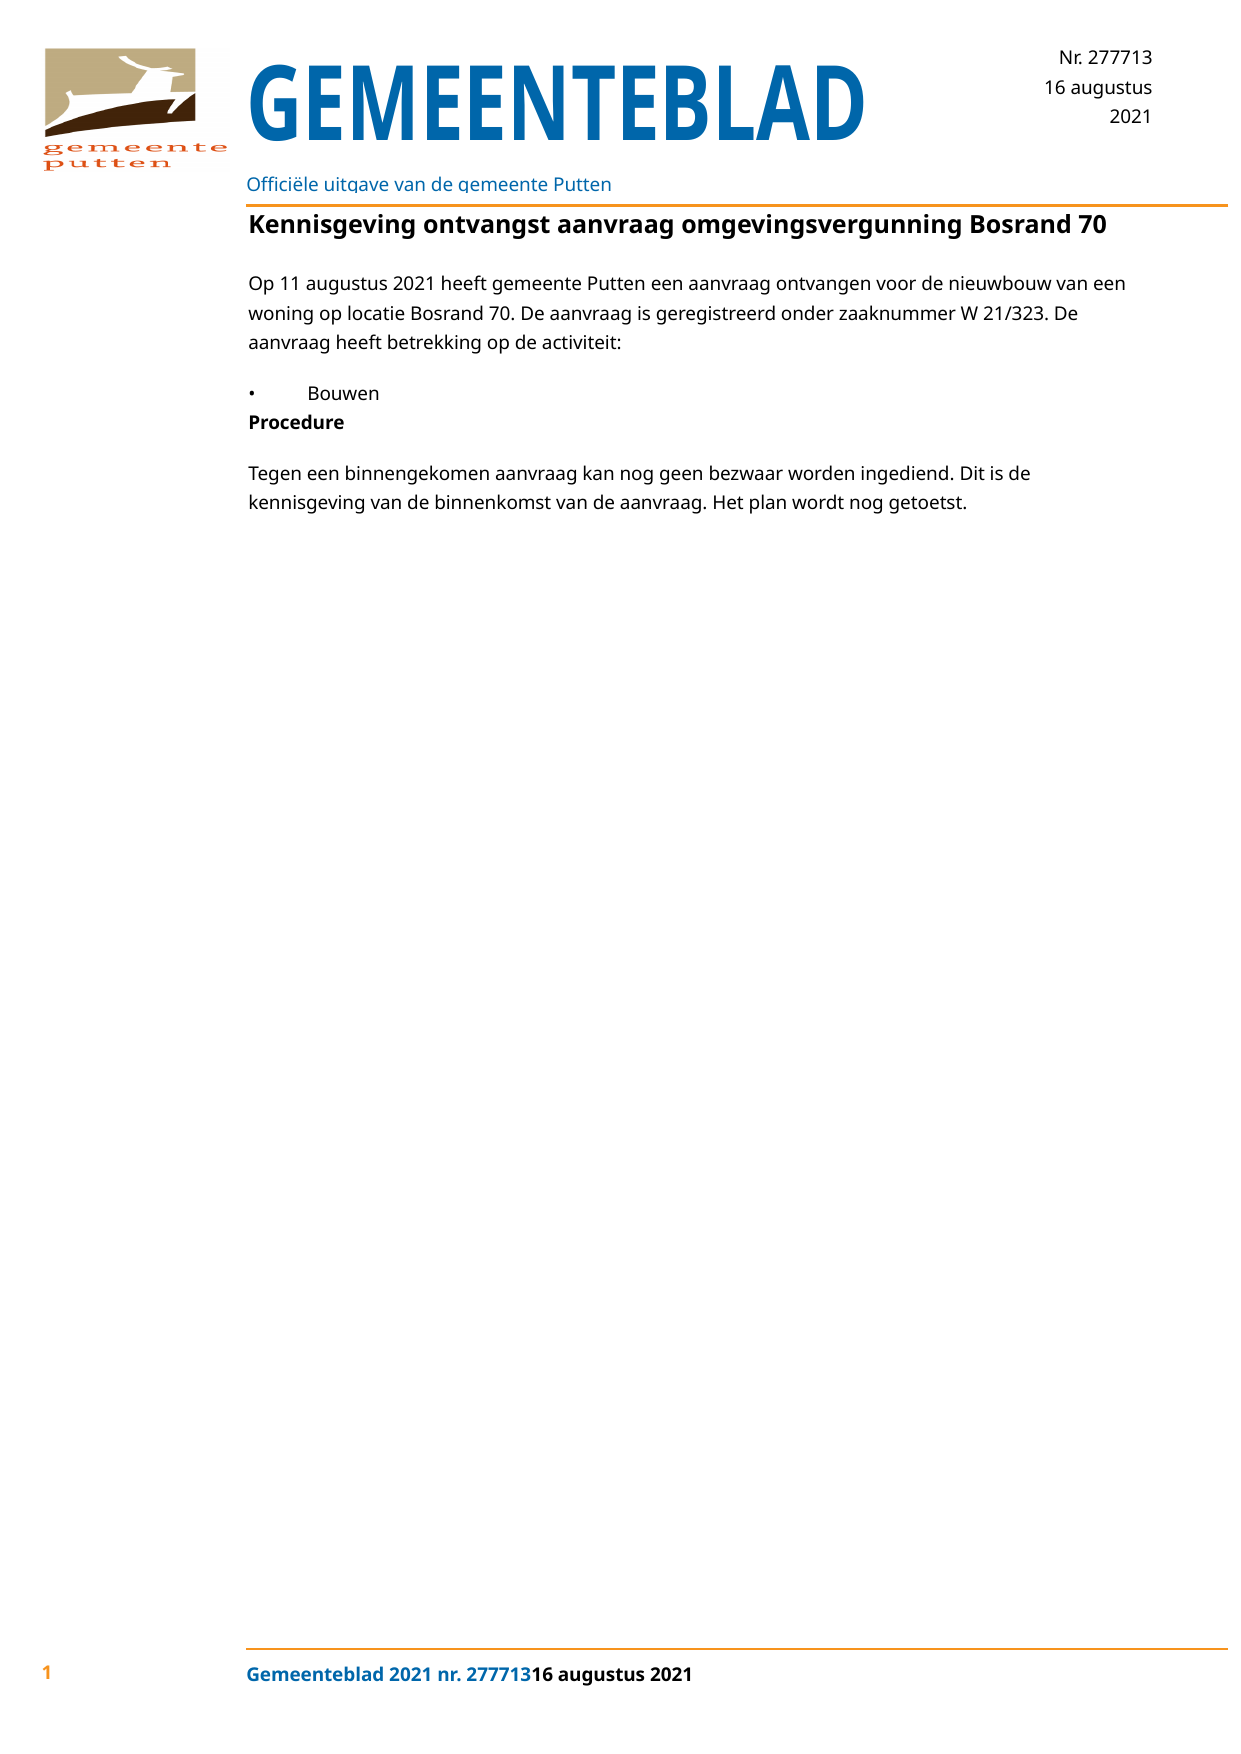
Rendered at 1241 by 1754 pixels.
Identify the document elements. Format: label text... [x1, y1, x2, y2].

text Op 11 augustus 2021 heeft gemeente Putten een aanvraag ontvangen voor de nieuwbouw van een woning op locatie Bosrand 70. De aanvraag is geregistreerd onder zaaknummer W 21/323. De aanvraag heeft betrekking op de activiteit: [248, 270, 1152, 355]
text Procedure [248, 409, 1152, 435]
list Bouwen [248, 380, 1152, 406]
text Tegen een binnengekomen aanvraag kan nog geen bezwaar worden ingediend. Dit is de kennisgeving van de binnenkomst van de aanvraag. Het plan wordt nog getoetst. [248, 460, 1152, 515]
picture [41, 47, 231, 172]
text Kennisgeving ontvangst aanvraag omgevingsvergunning Bosrand 70 [248, 207, 1152, 241]
